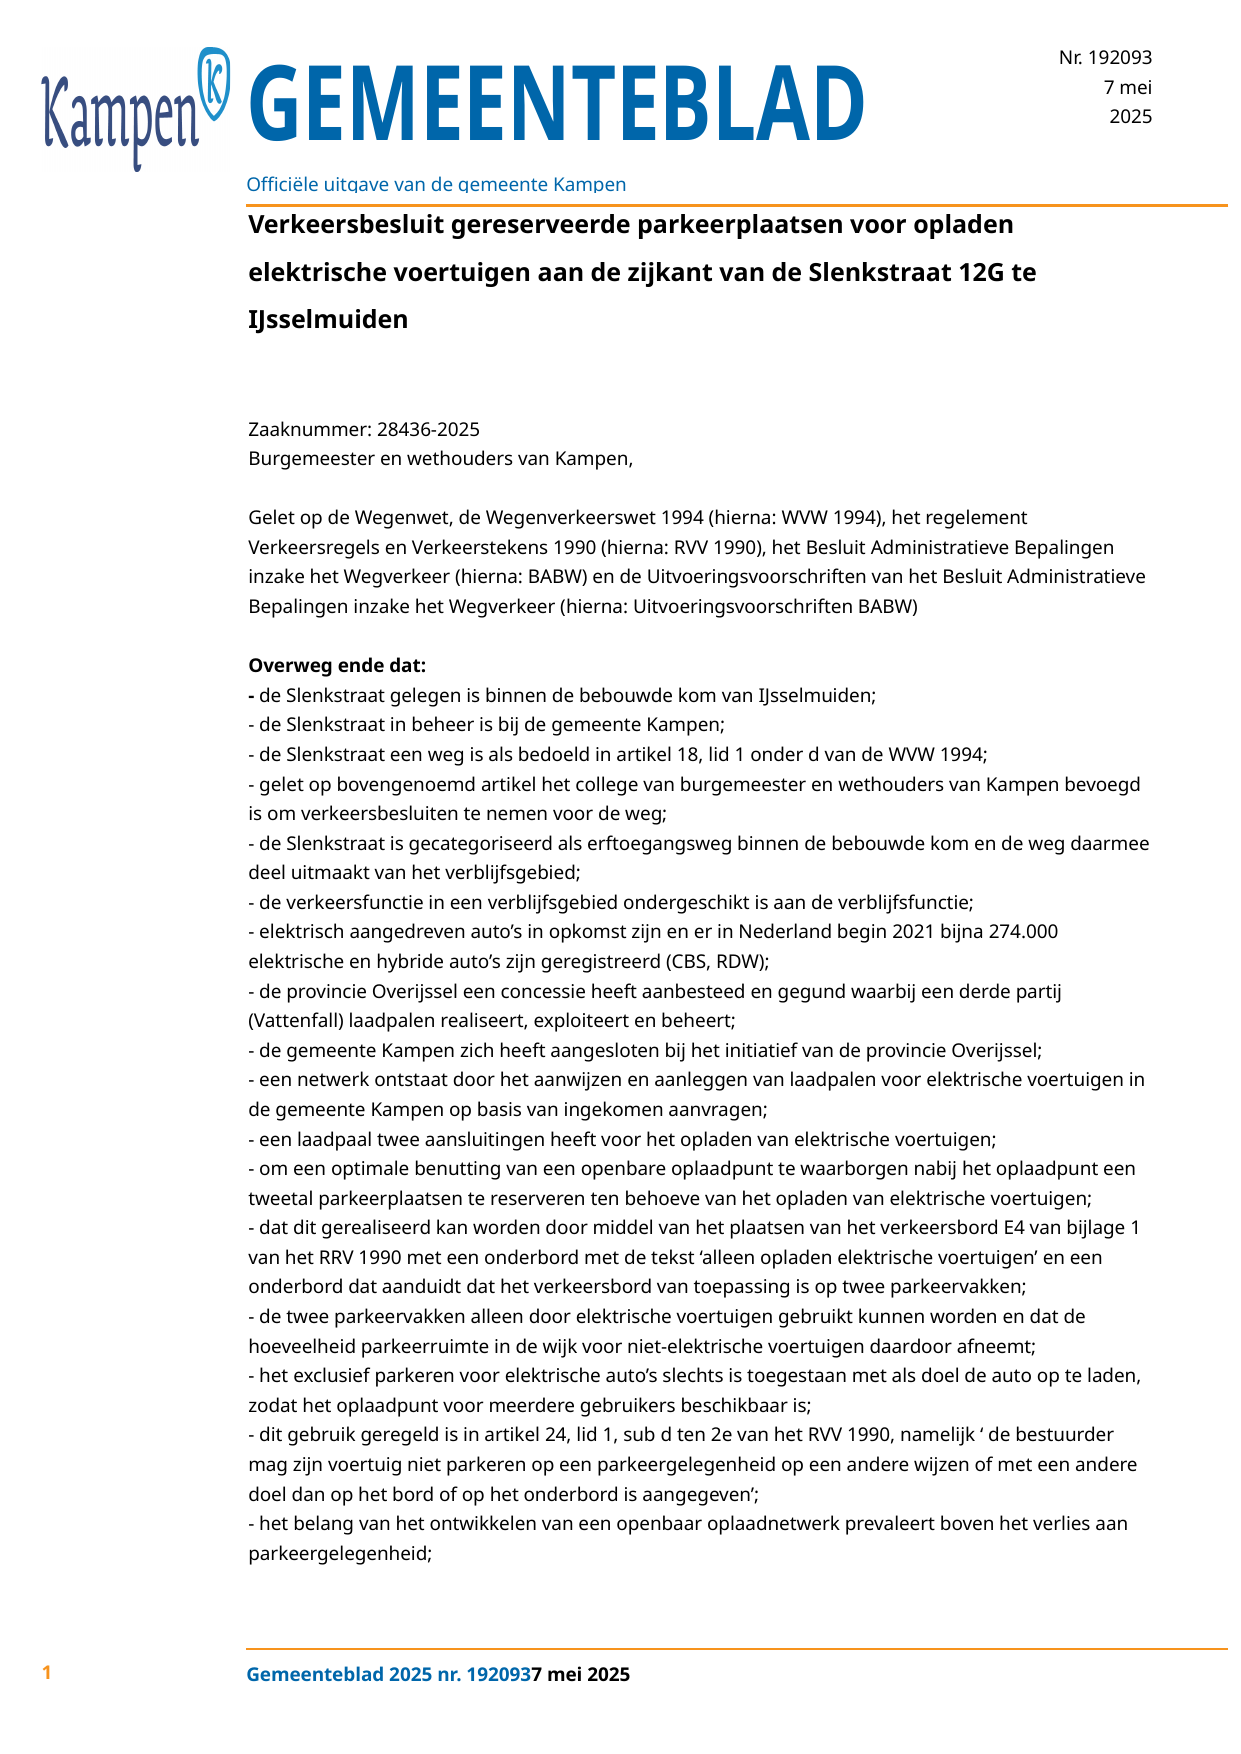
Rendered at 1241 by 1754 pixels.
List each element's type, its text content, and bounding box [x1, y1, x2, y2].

text Zaaknummer: 28436-2025 [248, 416, 1152, 442]
text - de provincie Overijssel een concessie heeft aanbesteed en gegund waarbij een derde partij (Vattenfall) laadpalen realiseert, exploiteert en beheert; [248, 978, 1152, 1033]
text - een netwerk ontstaat door het aanwijzen en aanleggen van laadpalen voor elektrische voertuigen in de gemeente Kampen op basis van ingekomen aanvragen; [248, 1067, 1152, 1122]
text - de Slenkstraat gelegen is binnen de bebouwde kom van IJsselmuiden; [248, 682, 1152, 708]
text - het belang van het ontwikkelen van een openbaar oplaadnetwerk prevaleert boven het verlies aan parkeergelegenheid; [248, 1510, 1152, 1566]
text - dat dit gerealiseerd kan worden door middel van het plaatsen van het verkeersbord E4 van bijlage 1 van het RRV 1990 met een onderbord met de tekst ‘alleen opladen elektrische voertuigen’ en een onderbord dat aanduidt dat het verkeersbord van toepassing is op twee parkeervakken; [248, 1214, 1152, 1299]
text - de twee parkeervakken alleen door elektrische voertuigen gebruikt kunnen worden en dat de hoeveelheid parkeerruimte in de wijk voor niet-elektrische voertuigen daardoor afneemt; [248, 1303, 1152, 1359]
text Gelet op de Wegenwet, de Wegenverkeerswet 1994 (hierna: WVW 1994), het regelement Verkeersregels en Verkeerstekens 1990 (hierna: RVV 1990), het Besluit Administratieve Bepalingen inzake het Wegverkeer (hierna: BABW) en de Uitvoeringsvoorschriften van het Besluit Administratieve Bepalingen inzake het Wegverkeer (hierna: Uitvoeringsvoorschriften BABW) [248, 504, 1152, 619]
text - om een optimale benutting van een openbare oplaadpunt te waarborgen nabij het oplaadpunt een tweetal parkeerplaatsen te reserveren ten behoeve van het opladen van elektrische voertuigen; [248, 1155, 1152, 1211]
text - de Slenkstraat een weg is als bedoeld in artikel 18, lid 1 onder d van de WVW 1994; [248, 741, 1152, 767]
text - de verkeersfunctie in een verblijfsgebied ondergeschikt is aan de verblijfsfunctie; [248, 889, 1152, 915]
text Verkeersbesluit gereserveerde parkeerplaatsen voor opladen elektrische voertuigen aan de zijkant van de Slenkstraat 12G te IJsselmuiden [248, 207, 1152, 336]
text - de Slenkstraat in beheer is bij de gemeente Kampen; [248, 712, 1152, 737]
text - dit gebruik geregeld is in artikel 24, lid 1, sub d ten 2e van het RVV 1990, namelijk ‘ de bestuurder mag zijn voertuig niet parkeren op een parkeergelegenheid op een andere wijzen of met een andere doel dan op het bord of op het onderbord is aangegeven’; [248, 1422, 1152, 1507]
text - de gemeente Kampen zich heeft aangesloten bij het initiatief van de provincie Overijssel; [248, 1037, 1152, 1063]
text - de Slenkstraat is gecategoriseerd als erftoegangsweg binnen de bebouwde kom en de weg daarmee deel uitmaakt van het verblijfsgebied; [248, 830, 1152, 885]
text - het exclusief parkeren voor elektrische auto’s slechts is toegestaan met als doel de auto op te laden, zodat het oplaadpunt voor meerdere gebruikers beschikbaar is; [248, 1362, 1152, 1418]
text Overweg ende dat: [248, 652, 1152, 678]
text - elektrisch aangedreven auto’s in opkomst zijn en er in Nederland begin 2021 bijna 274.000 elektrische en hybride auto’s zijn geregistreerd (CBS, RDW); [248, 919, 1152, 974]
text - gelet op bovengenoemd artikel het college van burgemeester en wethouders van Kampen bevoegd is om verkeersbesluiten te nemen voor de weg; [248, 771, 1152, 826]
picture [41, 47, 231, 172]
text - een laadpaal twee aansluitingen heeft voor het opladen van elektrische voertuigen; [248, 1126, 1152, 1152]
text Burgemeester en wethouders van Kampen, [248, 445, 1152, 471]
